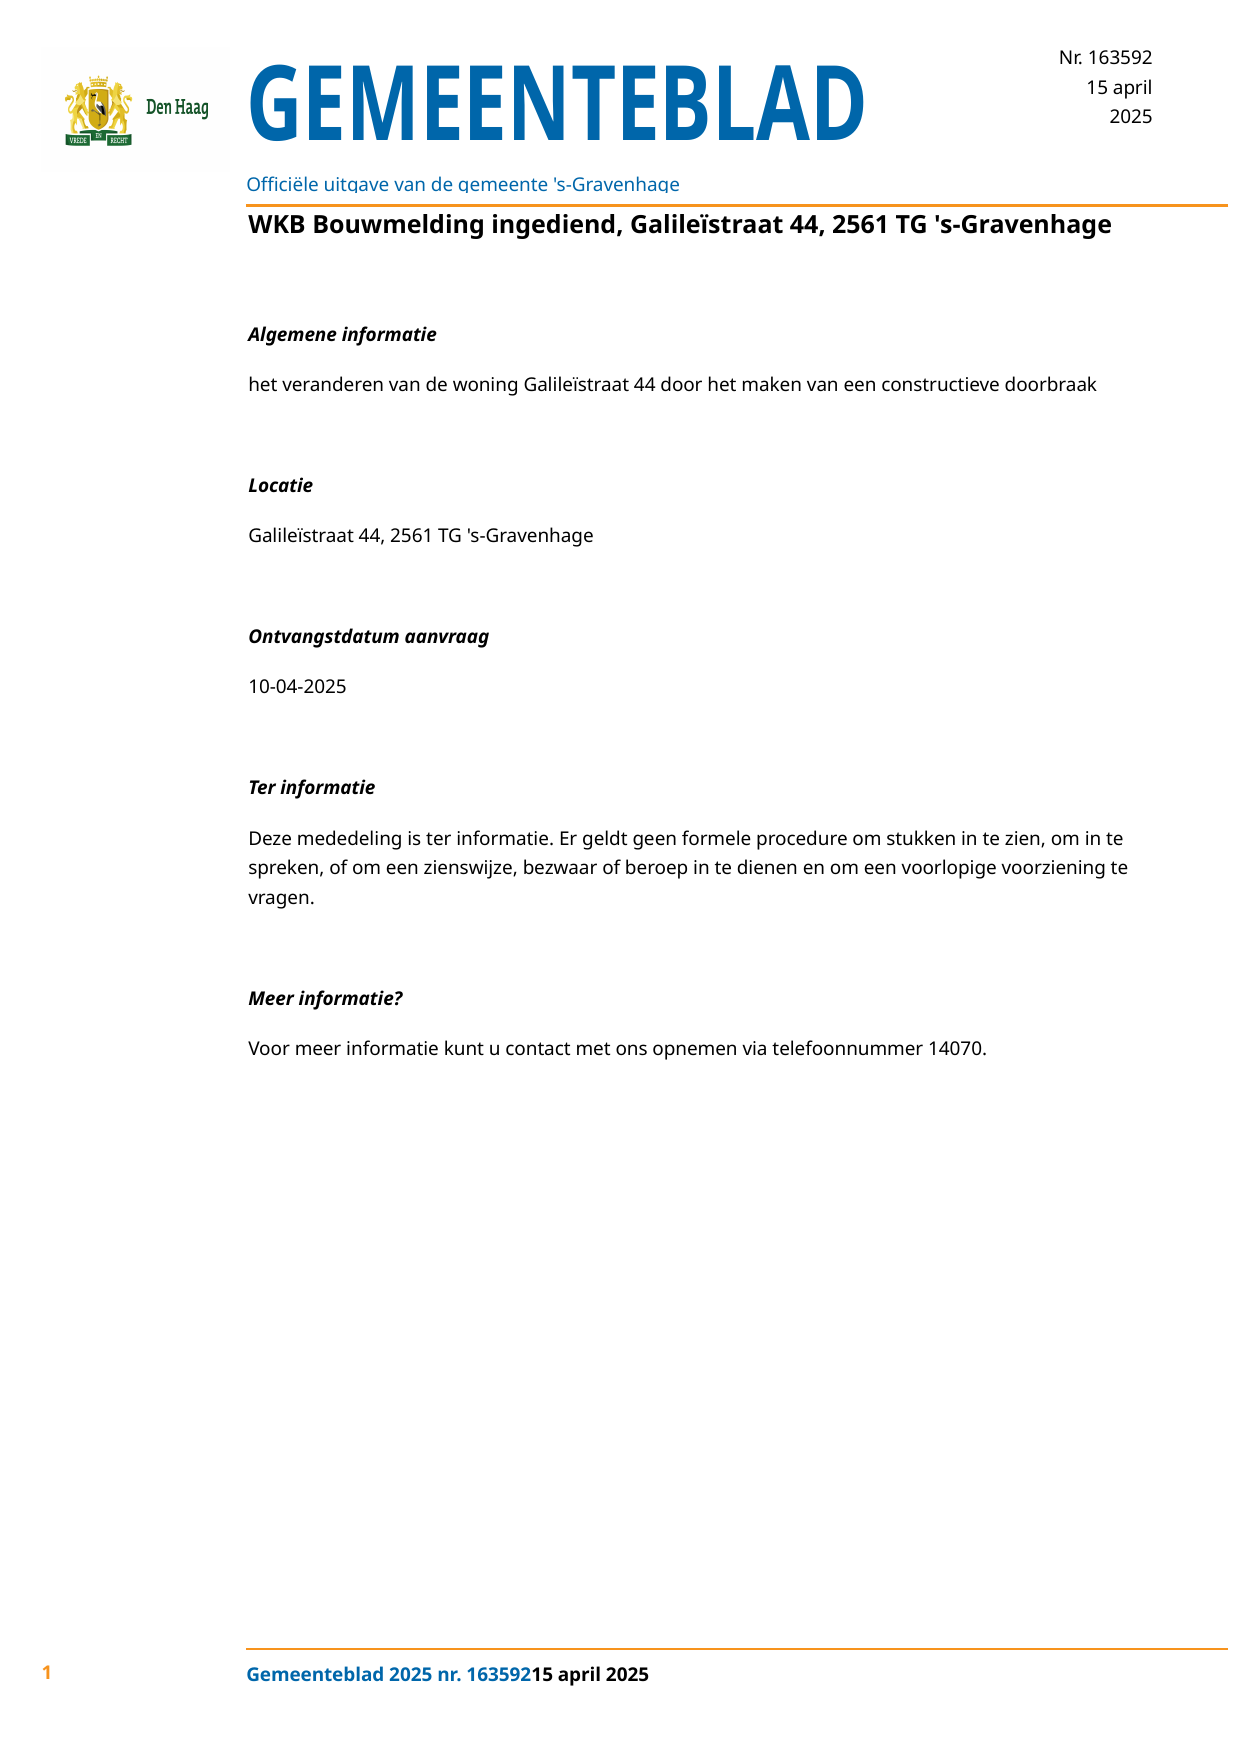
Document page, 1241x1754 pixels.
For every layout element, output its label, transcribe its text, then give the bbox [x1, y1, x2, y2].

text Locatie [248, 472, 1152, 498]
text 10-04-2025 [248, 674, 1152, 699]
text Deze mededeling is ter informatie. Er geldt geen formele procedure om stukken in te zien, om in te spreken, of om een zienswijze, bezwaar of beroep in te dienen en om een voorlopige voorziening te vragen. [248, 825, 1152, 910]
text Algemene informatie [248, 321, 1152, 346]
text Ontvangstdatum aanvraag [248, 623, 1152, 649]
text WKB Bouwmelding ingediend, Galileïstraat 44, 2561 TG 's-Gravenhage [248, 207, 1152, 241]
text Meer informatie? [248, 985, 1152, 1011]
picture [41, 47, 231, 172]
text Voor meer informatie kunt u contact met ons opnemen via telefoonnummer 14070. [248, 1035, 1152, 1061]
text het veranderen van de woning Galileïstraat 44 door het maken van een constructieve doorbraak [248, 371, 1152, 397]
text Ter informatie [248, 774, 1152, 800]
text Galileïstraat 44, 2561 TG 's-Gravenhage [248, 522, 1152, 548]
